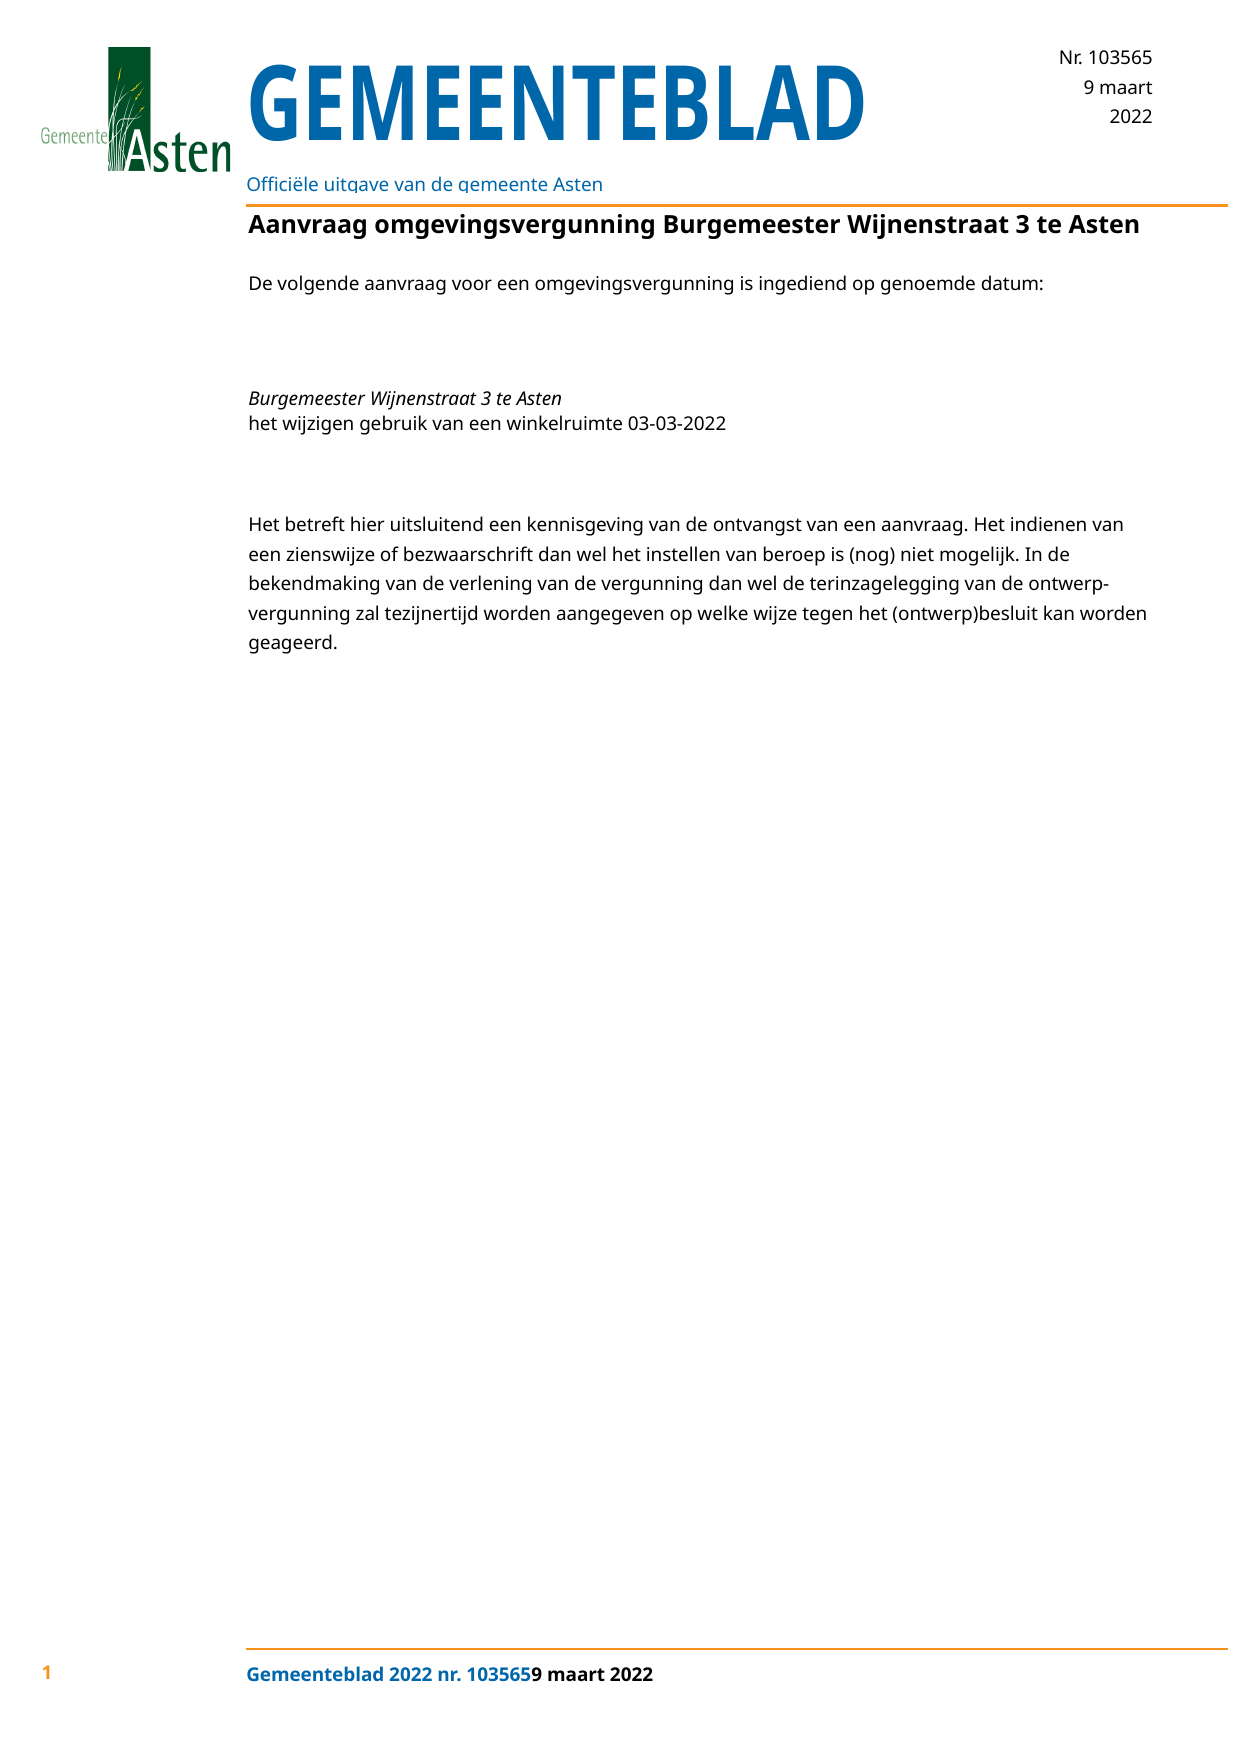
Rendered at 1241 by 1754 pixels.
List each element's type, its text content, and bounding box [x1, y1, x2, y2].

text het wijzigen gebruik van een winkelruimte 03-03-2022 [248, 410, 1152, 436]
text Aanvraag omgevingsvergunning Burgemeester Wijnenstraat 3 te Asten [248, 207, 1152, 241]
text Burgemeester Wijnenstraat 3 te Asten [248, 385, 1152, 410]
text Het betreft hier uitsluitend een kennisgeving van de ontvangst van een aanvraag. Het indienen van een zienswijze of bezwaarschrift dan wel het instellen van beroep is (nog) niet mogelijk. In de bekendmaking van de verlening van de vergunning dan wel de terinzagelegging van de ontwerp-vergunning zal tezijnertijd worden aangegeven op welke wijze tegen het (ontwerp)besluit kan worden geageerd. [248, 511, 1152, 655]
picture [41, 47, 231, 172]
text De volgende aanvraag voor een omgevingsvergunning is ingediend op genoemde datum: [248, 270, 1152, 296]
